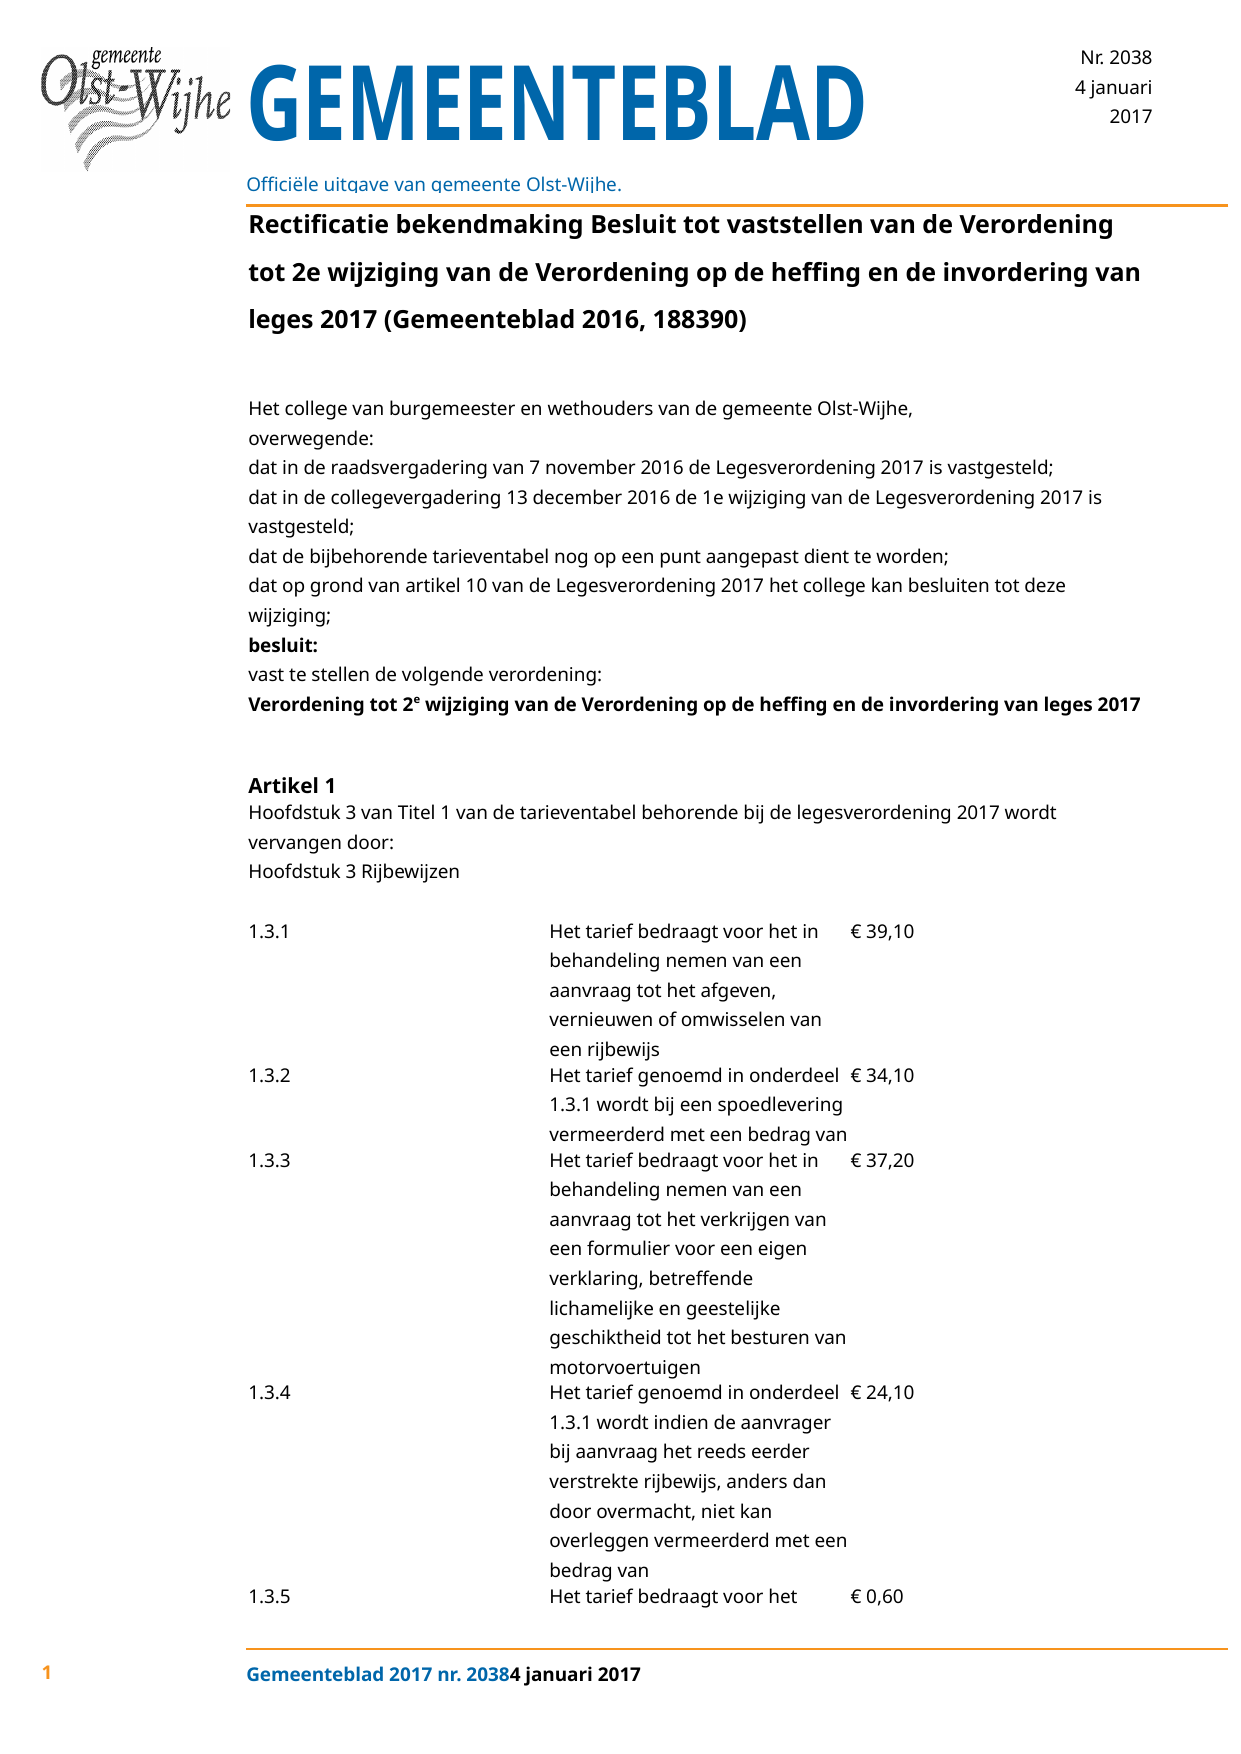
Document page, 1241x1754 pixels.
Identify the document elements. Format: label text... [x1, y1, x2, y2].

table_cell € 37,20 [850, 1147, 1152, 1379]
table_cell 1.3.4 [248, 1380, 549, 1583]
table_cell Het tarief bedraagt voor het [549, 1583, 850, 1608]
table_cell € 24,10 [850, 1380, 1152, 1583]
table_cell Het tarief genoemd in onderdeel 1.3.1 wordt bij een spoedlevering vermeerderd met een bedrag van [549, 1062, 850, 1147]
text dat op grond van artikel 10 van de Legesverordening 2017 het college kan besluiten tot deze wijziging; [248, 573, 1152, 628]
text besluit: [248, 632, 1152, 657]
text Artikel 1 [248, 771, 1152, 799]
text Hoofdstuk 3 Rijbewijzen [248, 858, 1152, 884]
table_header 1.3.1 [248, 918, 549, 1062]
table_cell 1.3.5 [248, 1583, 549, 1608]
table_cell 1.3.3 [248, 1147, 549, 1379]
table_header € 39,10 [850, 918, 1152, 1062]
text vast te stellen de volgende verordening: [248, 661, 1152, 687]
table_cell € 34,10 [850, 1062, 1152, 1147]
table_cell € 0,60 [850, 1583, 1152, 1608]
picture [41, 47, 231, 172]
text dat in de raadsvergadering van 7 november 2016 de Legesverordening 2017 is vastgesteld; [248, 454, 1152, 480]
text Verordening tot 2e wijziging van de Verordening op de heffing en de invordering van leges 2017 [248, 691, 1152, 717]
text overwegende: [248, 425, 1152, 450]
text Rectificatie bekendmaking Besluit tot vaststellen van de Verordening tot 2e wijziging van de Verordening op de heffing en de invordering van leges 2017 (Gemeenteblad 2016, 188390) [248, 207, 1152, 336]
text dat de bijbehorende tarieventabel nog op een punt aangepast dient te worden; [248, 543, 1152, 569]
text Hoofdstuk 3 van Titel 1 van de tarieventabel behorende bij de legesverordening 2017 wordt vervangen door: [248, 799, 1152, 855]
table_cell Het tarief bedraagt voor het in behandeling nemen van een aanvraag tot het verkrijgen van een formulier voor een eigen verklaring, betreffende lichamelijke en geestelijke geschiktheid tot het besturen van motorvoertuigen [549, 1147, 850, 1379]
table_cell 1.3.2 [248, 1062, 549, 1147]
table_header Het tarief bedraagt voor het in behandeling nemen van een aanvraag tot het afgeven, vernieuwen of omwisselen van een rijbewijs [549, 918, 850, 1062]
text Het college van burgemeester en wethouders van de gemeente Olst-Wijhe, [248, 395, 1152, 421]
table_cell Het tarief genoemd in onderdeel 1.3.1 wordt indien de aanvrager bij aanvraag het reeds eerder verstrekte rijbewijs, anders dan door overmacht, niet kan overleggen vermeerderd met een bedrag van [549, 1380, 850, 1583]
text dat in de collegevergadering 13 december 2016 de 1e wijziging van de Legesverordening 2017 is vastgesteld; [248, 484, 1152, 539]
